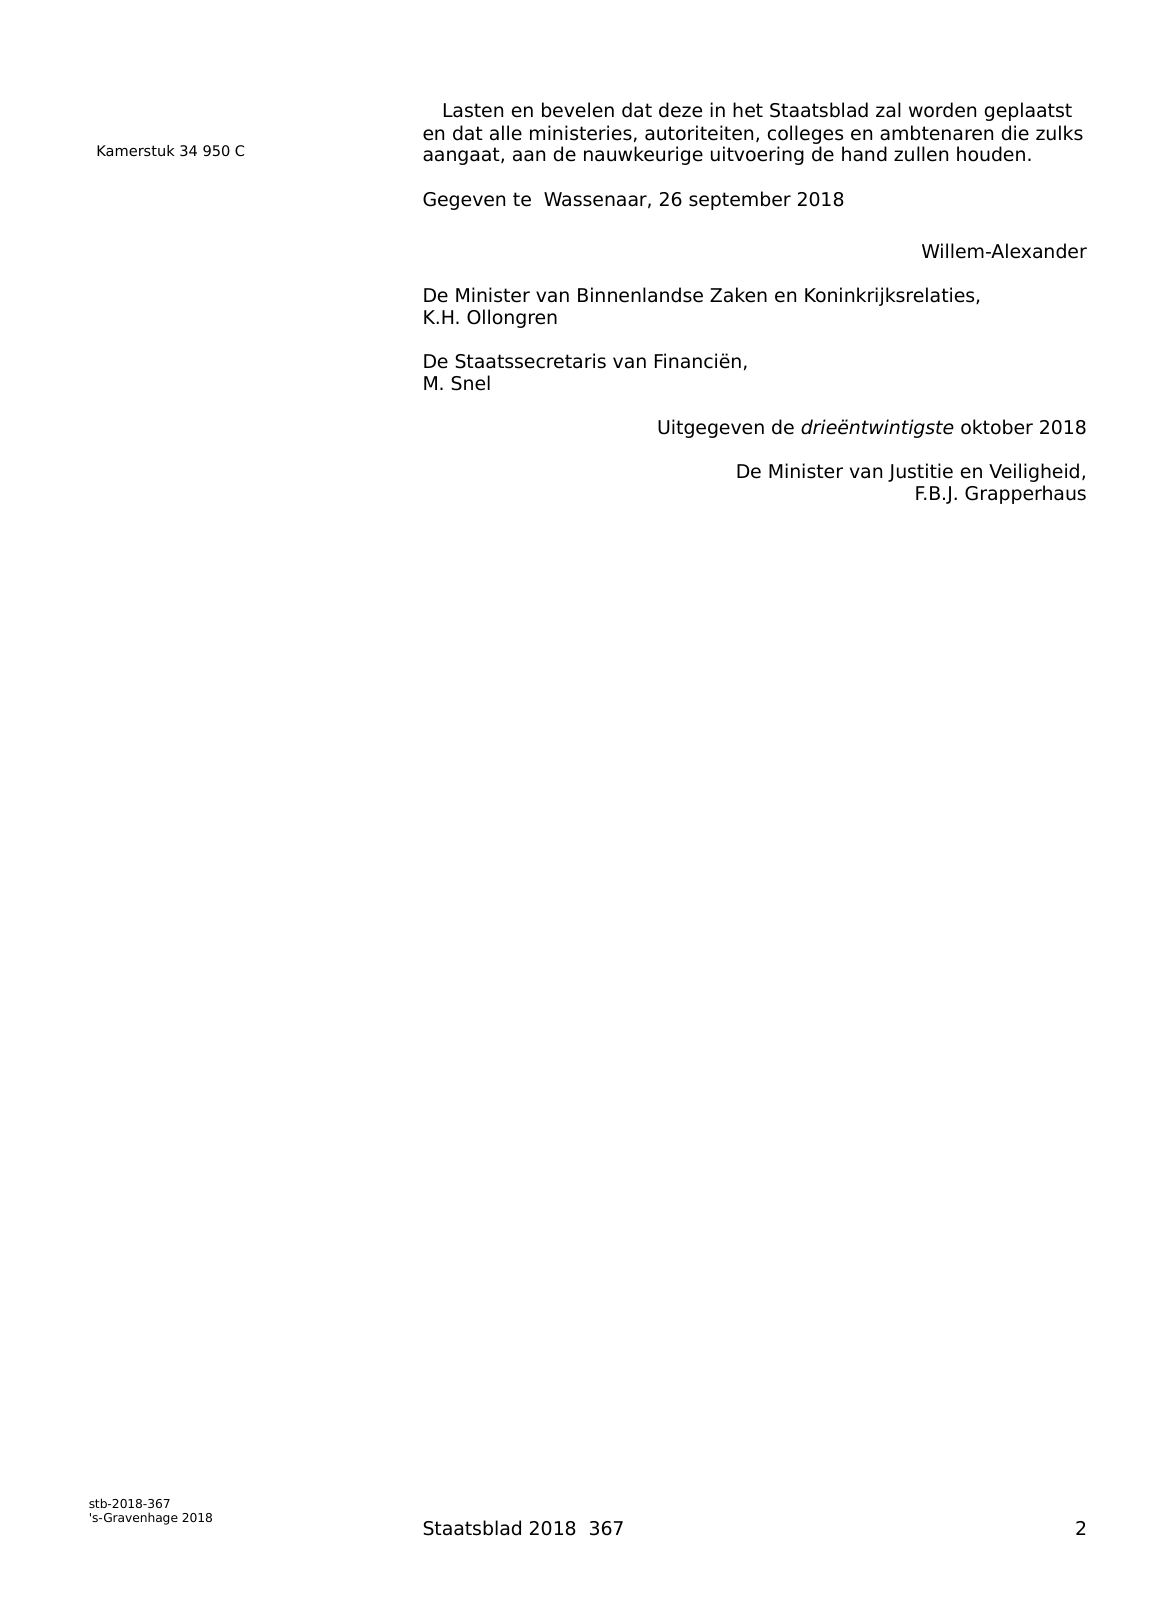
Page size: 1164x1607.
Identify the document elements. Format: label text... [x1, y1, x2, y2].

text stb-2018-367 [88, 1497, 323, 1511]
text Lasten en bevelen dat deze in het Staatsblad zal worden geplaatst en dat alle ministeries, autoriteiten, colleges en ambtenaren die zulks aangaat, aan de nauwkeurige uitvoering de hand zullen houden. [422, 100, 1087, 166]
text 's-Gravenhage 2018 [88, 1511, 323, 1525]
text Uitgegeven de drieëntwintigste oktober 2018 [422, 417, 1087, 439]
text De Minister van Binnenlandse Zaken en Koninkrijksrelaties, K.H. Ollongren [422, 285, 1087, 329]
text Kamerstuk 34 950 C [77, 143, 396, 160]
text De Minister van Justitie en Veiligheid, F.B.J. Grapperhaus [422, 461, 1087, 505]
text De Staatssecretaris van Financiën, M. Snel [422, 351, 1087, 395]
text Willem-Alexander [422, 241, 1087, 262]
text Gegeven te Wassenaar, 26 september 2018 [422, 188, 1087, 211]
